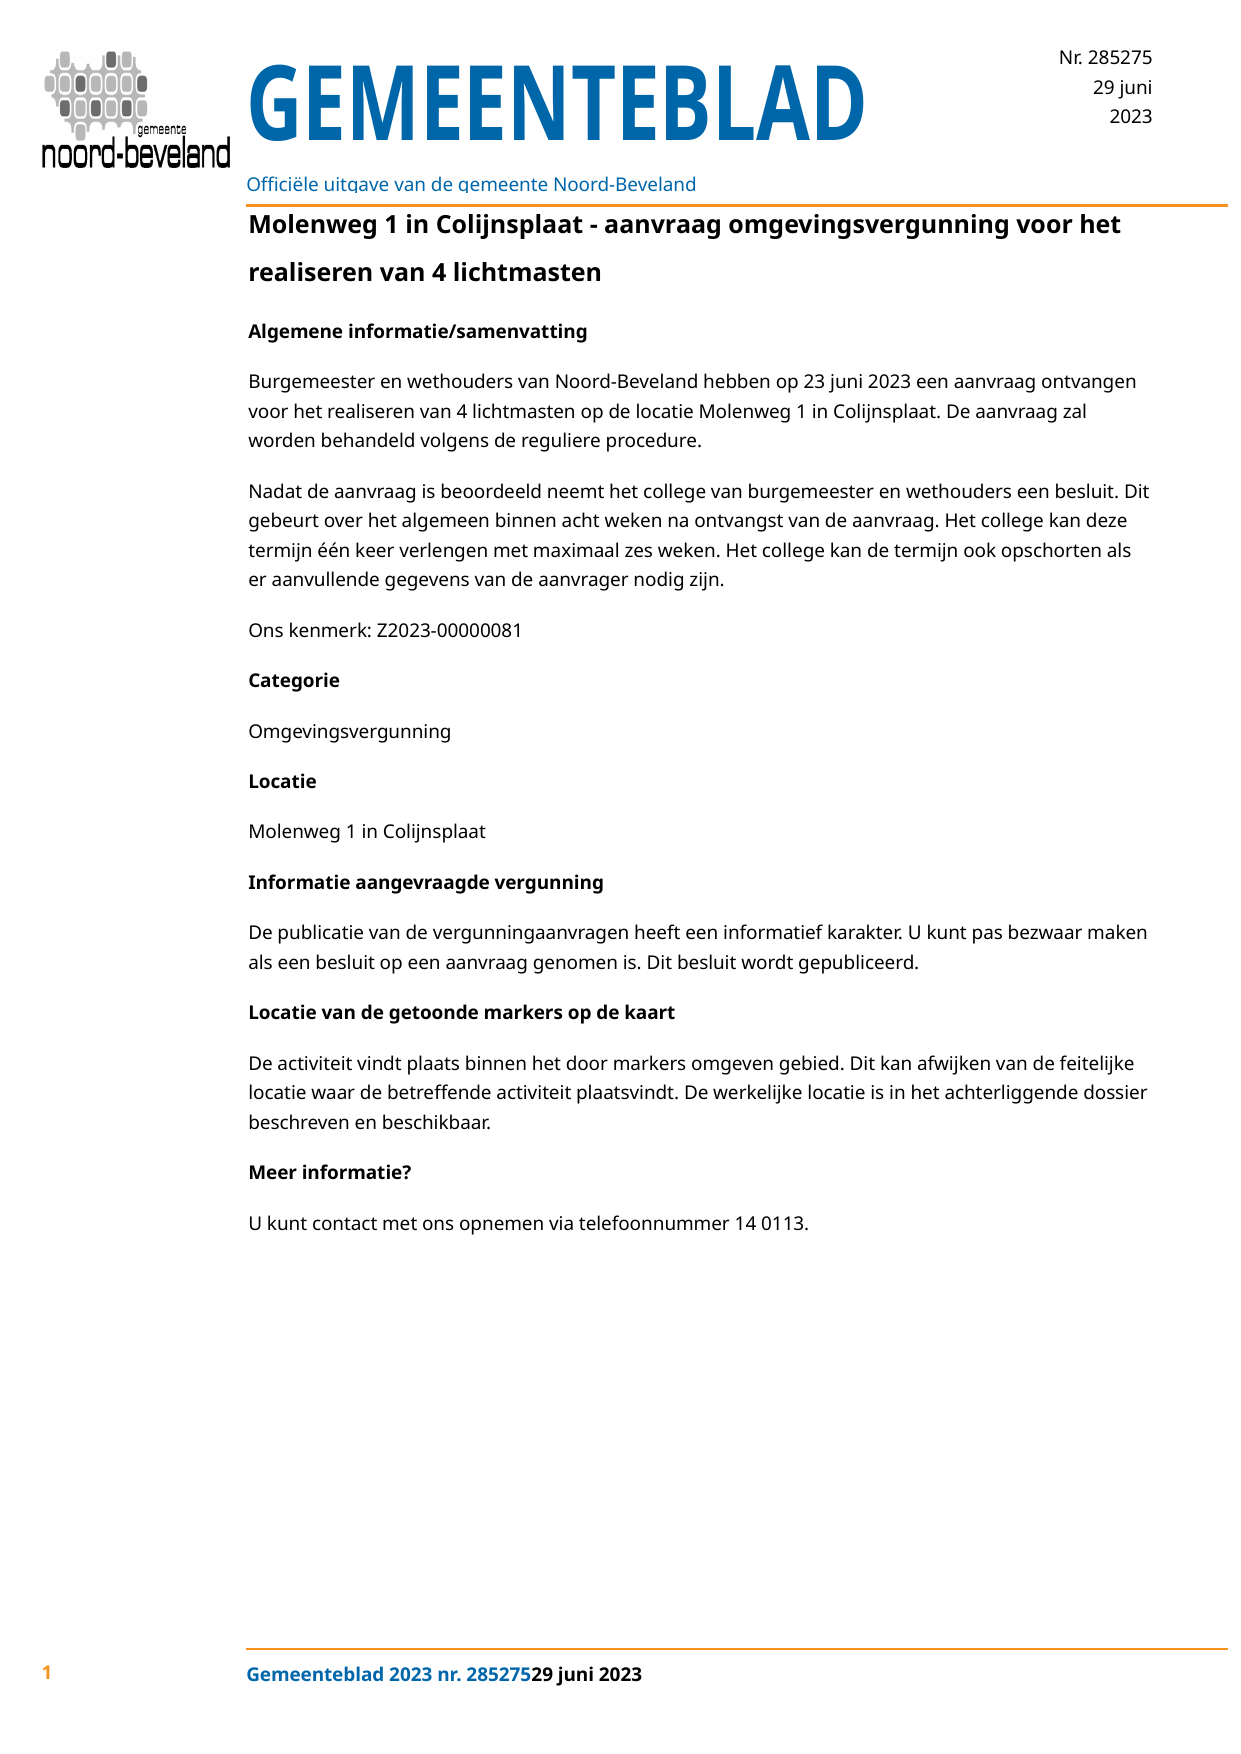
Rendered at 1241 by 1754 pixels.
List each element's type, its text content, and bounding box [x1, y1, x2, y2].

text Locatie [248, 768, 1152, 794]
text Informatie aangevraagde vergunning [248, 869, 1152, 895]
text Burgemeester en wethouders van Noord-Beveland hebben op 23 juni 2023 een aanvraag ontvangen voor het realiseren van 4 lichtmasten op de locatie Molenweg 1 in Colijnsplaat. De aanvraag zal worden behandeld volgens de reguliere procedure. [248, 368, 1152, 453]
text Meer informatie? [248, 1159, 1152, 1185]
text Locatie van de getoonde markers op de kaart [248, 999, 1152, 1025]
text U kunt contact met ons opnemen via telefoonnummer 14 0113. [248, 1210, 1152, 1236]
picture [41, 47, 231, 172]
text De publicatie van de vergunningaanvragen heeft een informatief karakter. U kunt pas bezwaar maken als een besluit op een aanvraag genomen is. Dit besluit wordt gepubliceerd. [248, 919, 1152, 975]
text Algemene informatie/samenvatting [248, 318, 1152, 344]
text Ons kenmerk: Z2023-00000081 [248, 617, 1152, 643]
text Categorie [248, 667, 1152, 693]
text Nadat de aanvraag is beoordeeld neemt het college van burgemeester en wethouders een besluit. Dit gebeurt over het algemeen binnen acht weken na ontvangst van de aanvraag. Het college kan deze termijn één keer verlengen met maximaal zes weken. Het college kan de termijn ook opschorten als er aanvullende gegevens van de aanvrager nodig zijn. [248, 478, 1152, 592]
text Molenweg 1 in Colijnsplaat - aanvraag omgevingsvergunning voor het realiseren van 4 lichtmasten [248, 207, 1152, 288]
text De activiteit vindt plaats binnen het door markers omgeven gebied. Dit kan afwijken van de feitelijke locatie waar de betreffende activiteit plaatsvindt. De werkelijke locatie is in het achterliggende dossier beschreven en beschikbaar. [248, 1050, 1152, 1135]
text Molenweg 1 in Colijnsplaat [248, 819, 1152, 844]
text Omgevingsvergunning [248, 718, 1152, 744]
